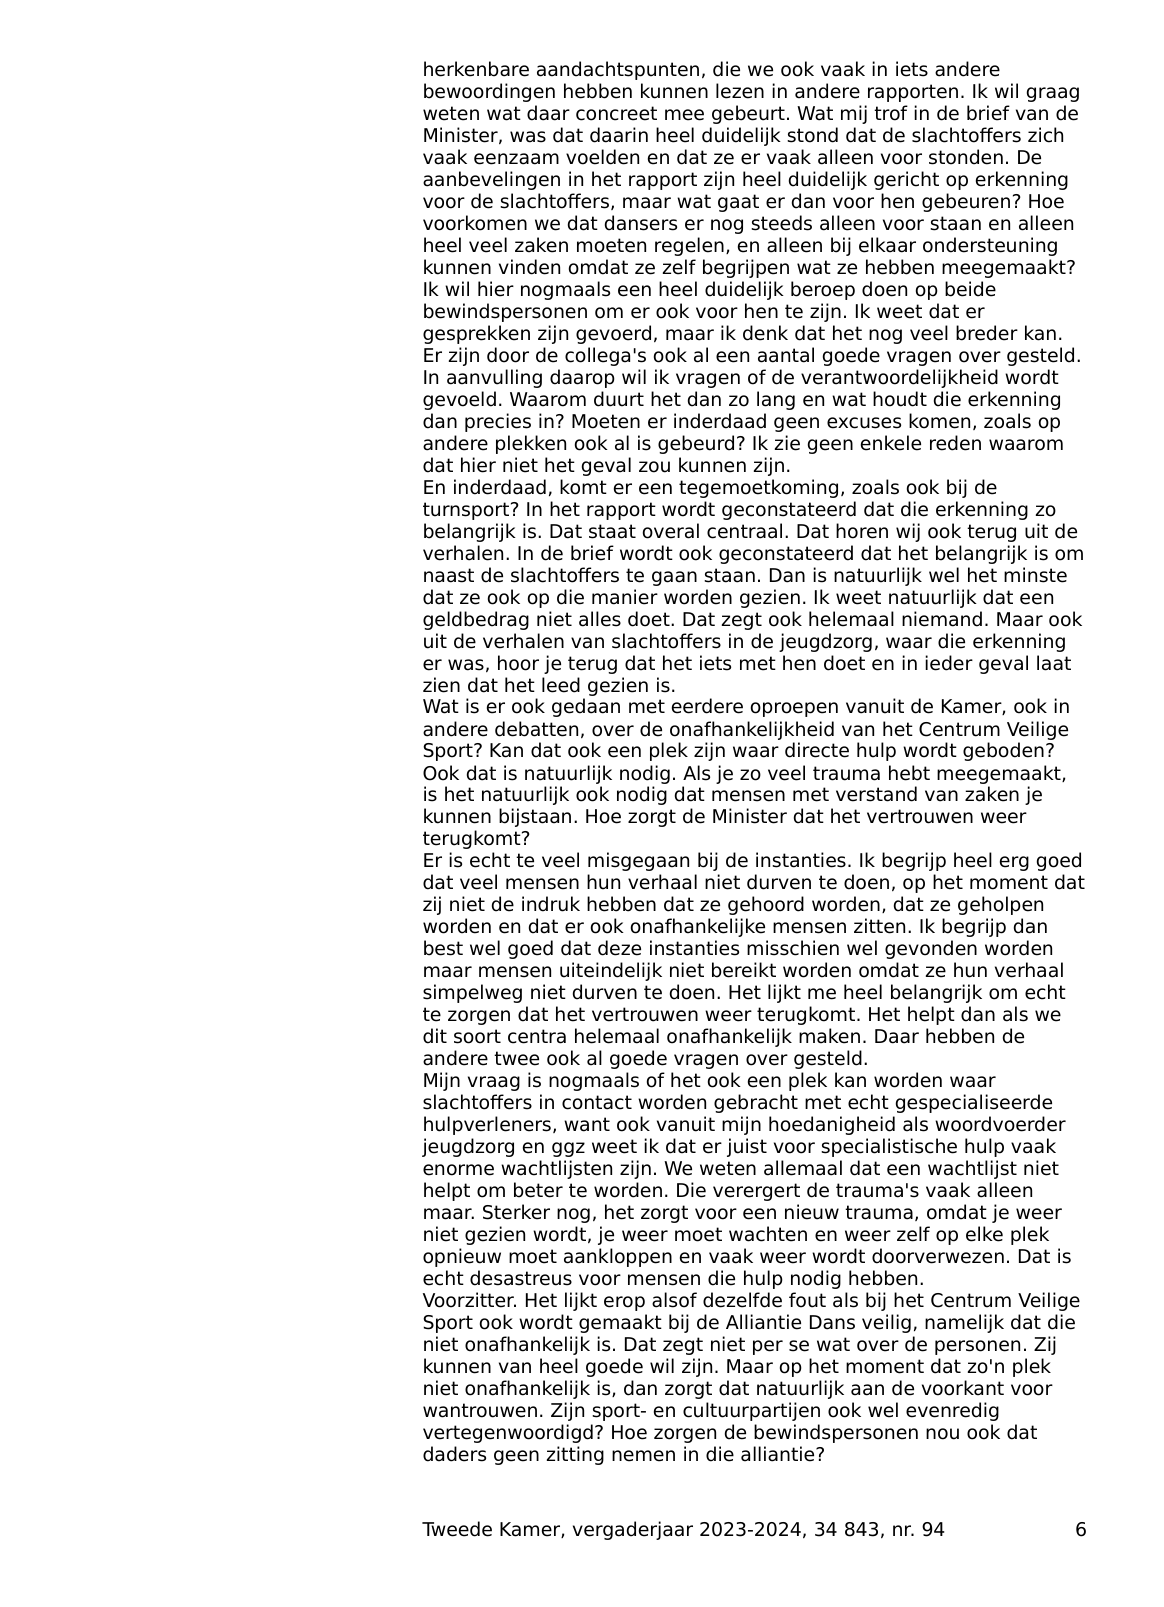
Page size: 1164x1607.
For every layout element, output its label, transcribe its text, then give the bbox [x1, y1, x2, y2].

text Wat is er ook gedaan met eerdere oproepen vanuit de Kamer, ook in andere debatten, over de onafhankelijkheid van het Centrum Veilige Sport? Kan dat ook een plek zijn waar directe hulp wordt geboden? Ook dat is natuurlijk nodig. Als je zo veel trauma hebt meegemaakt, is het natuurlijk ook nodig dat mensen met verstand van zaken je kunnen bijstaan. Hoe zorgt de Minister dat het vertrouwen weer terugkomt? [422, 696, 1087, 850]
text Er is echt te veel misgegaan bij de instanties. Ik begrijp heel erg goed dat veel mensen hun verhaal niet durven te doen, op het moment dat zij niet de indruk hebben dat ze gehoord worden, dat ze geholpen worden en dat er ook onafhankelijke mensen zitten. Ik begrijp dan best wel goed dat deze instanties misschien wel gevonden worden maar mensen uiteindelijk niet bereikt worden omdat ze hun verhaal simpelweg niet durven te doen. Het lijkt me heel belangrijk om echt te zorgen dat het vertrouwen weer terugkomt. Het helpt dan als we dit soort centra helemaal onafhankelijk maken. Daar hebben de andere twee ook al goede vragen over gesteld. [422, 850, 1087, 1070]
text Mijn vraag is nogmaals of het ook een plek kan worden waar slachtoffers in contact worden gebracht met echt gespecialiseerde hulpverleners, want ook vanuit mijn hoedanigheid als woordvoerder jeugdzorg en ggz weet ik dat er juist voor specialistische hulp vaak enorme wachtlijsten zijn. We weten allemaal dat een wachtlijst niet helpt om beter te worden. Die verergert de trauma's vaak alleen maar. Sterker nog, het zorgt voor een nieuw trauma, omdat je weer niet gezien wordt, je weer moet wachten en weer zelf op elke plek opnieuw moet aankloppen en vaak weer wordt doorverwezen. Dat is echt desastreus voor mensen die hulp nodig hebben. [422, 1070, 1087, 1290]
text Voorzitter. Het lijkt erop alsof dezelfde fout als bij het Centrum Veilige Sport ook wordt gemaakt bij de Alliantie Dans veilig, namelijk dat die niet onafhankelijk is. Dat zegt niet per se wat over de personen. Zij kunnen van heel goede wil zijn. Maar op het moment dat zo'n plek niet onafhankelijk is, dan zorgt dat natuurlijk aan de voorkant voor wantrouwen. Zijn sport- en cultuurpartijen ook wel evenredig vertegenwoordigd? Hoe zorgen de bewindspersonen nou ook dat daders geen zitting nemen in die alliantie? [422, 1290, 1087, 1466]
text En inderdaad, komt er een tegemoetkoming, zoals ook bij de turnsport? In het rapport wordt geconstateerd dat die erkenning zo belangrijk is. Dat staat overal centraal. Dat horen wij ook terug uit de verhalen. In de brief wordt ook geconstateerd dat het belangrijk is om naast de slachtoffers te gaan staan. Dan is natuurlijk wel het minste dat ze ook op die manier worden gezien. Ik weet natuurlijk dat een geldbedrag niet alles doet. Dat zegt ook helemaal niemand. Maar ook uit de verhalen van slachtoffers in de jeugdzorg, waar die erkenning er was, hoor je terug dat het iets met hen doet en in ieder geval laat zien dat het leed gezien is. [422, 477, 1087, 696]
text herkenbare aandachtspunten, die we ook vaak in iets andere bewoordingen hebben kunnen lezen in andere rapporten. Ik wil graag weten wat daar concreet mee gebeurt. Wat mij trof in de brief van de Minister, was dat daarin heel duidelijk stond dat de slachtoffers zich vaak eenzaam voelden en dat ze er vaak alleen voor stonden. De aanbevelingen in het rapport zijn heel duidelijk gericht op erkenning voor de slachtoffers, maar wat gaat er dan voor hen gebeuren? Hoe voorkomen we dat dansers er nog steeds alleen voor staan en alleen heel veel zaken moeten regelen, en alleen bij elkaar ondersteuning kunnen vinden omdat ze zelf begrijpen wat ze hebben meegemaakt? Ik wil hier nogmaals een heel duidelijk beroep doen op beide bewindspersonen om er ook voor hen te zijn. Ik weet dat er gesprekken zijn gevoerd, maar ik denk dat het nog veel breder kan. Er zijn door de collega's ook al een aantal goede vragen over gesteld. In aanvulling daarop wil ik vragen of de verantwoordelijkheid wordt gevoeld. Waarom duurt het dan zo lang en wat houdt die erkenning dan precies in? Moeten er inderdaad geen excuses komen, zoals op andere plekken ook al is gebeurd? Ik zie geen enkele reden waarom dat hier niet het geval zou kunnen zijn. [422, 59, 1087, 477]
